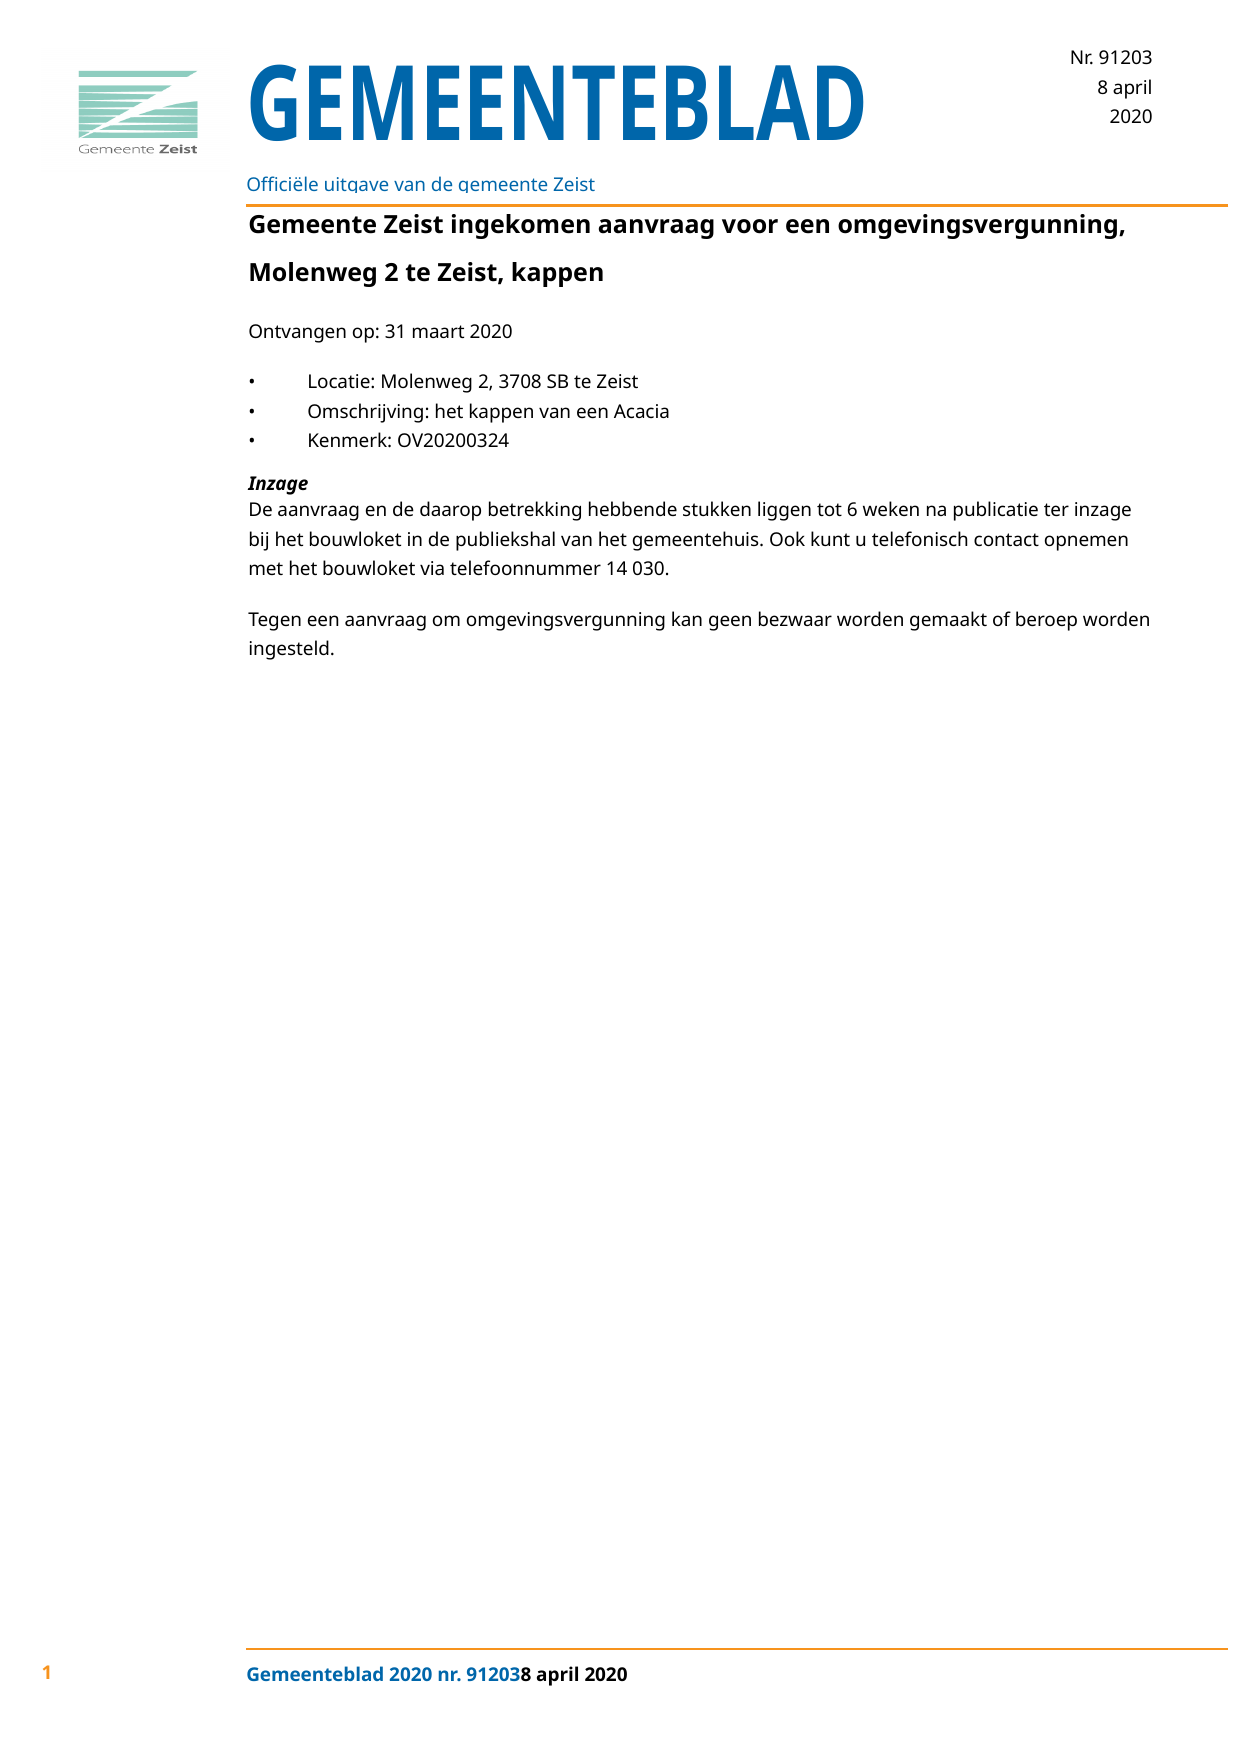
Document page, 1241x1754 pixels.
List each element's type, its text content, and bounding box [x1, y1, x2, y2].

text De aanvraag en de daarop betrekking hebbende stukken liggen tot 6 weken na publicatie ter inzage bij het bouwloket in de publiekshal van het gemeentehuis. Ook kunt u telefonisch contact opnemen met het bouwloket via telefoonnummer 14 030. [248, 496, 1152, 581]
list Locatie: Molenweg 2, 3708 SB te Zeist [248, 368, 1152, 394]
text Gemeente Zeist ingekomen aanvraag voor een omgevingsvergunning, Molenweg 2 te Zeist, kappen [248, 207, 1152, 288]
list Kenmerk: OV20200324 [248, 427, 1152, 453]
text Ontvangen op: 31 maart 2020 [248, 318, 1152, 344]
list Omschrijving: het kappen van een Acacia [248, 398, 1152, 424]
picture [41, 47, 231, 172]
text Tegen een aanvraag om omgevingsvergunning kan geen bezwaar worden gemaakt of beroep worden ingesteld. [248, 606, 1152, 661]
text Inzage [248, 471, 1152, 496]
